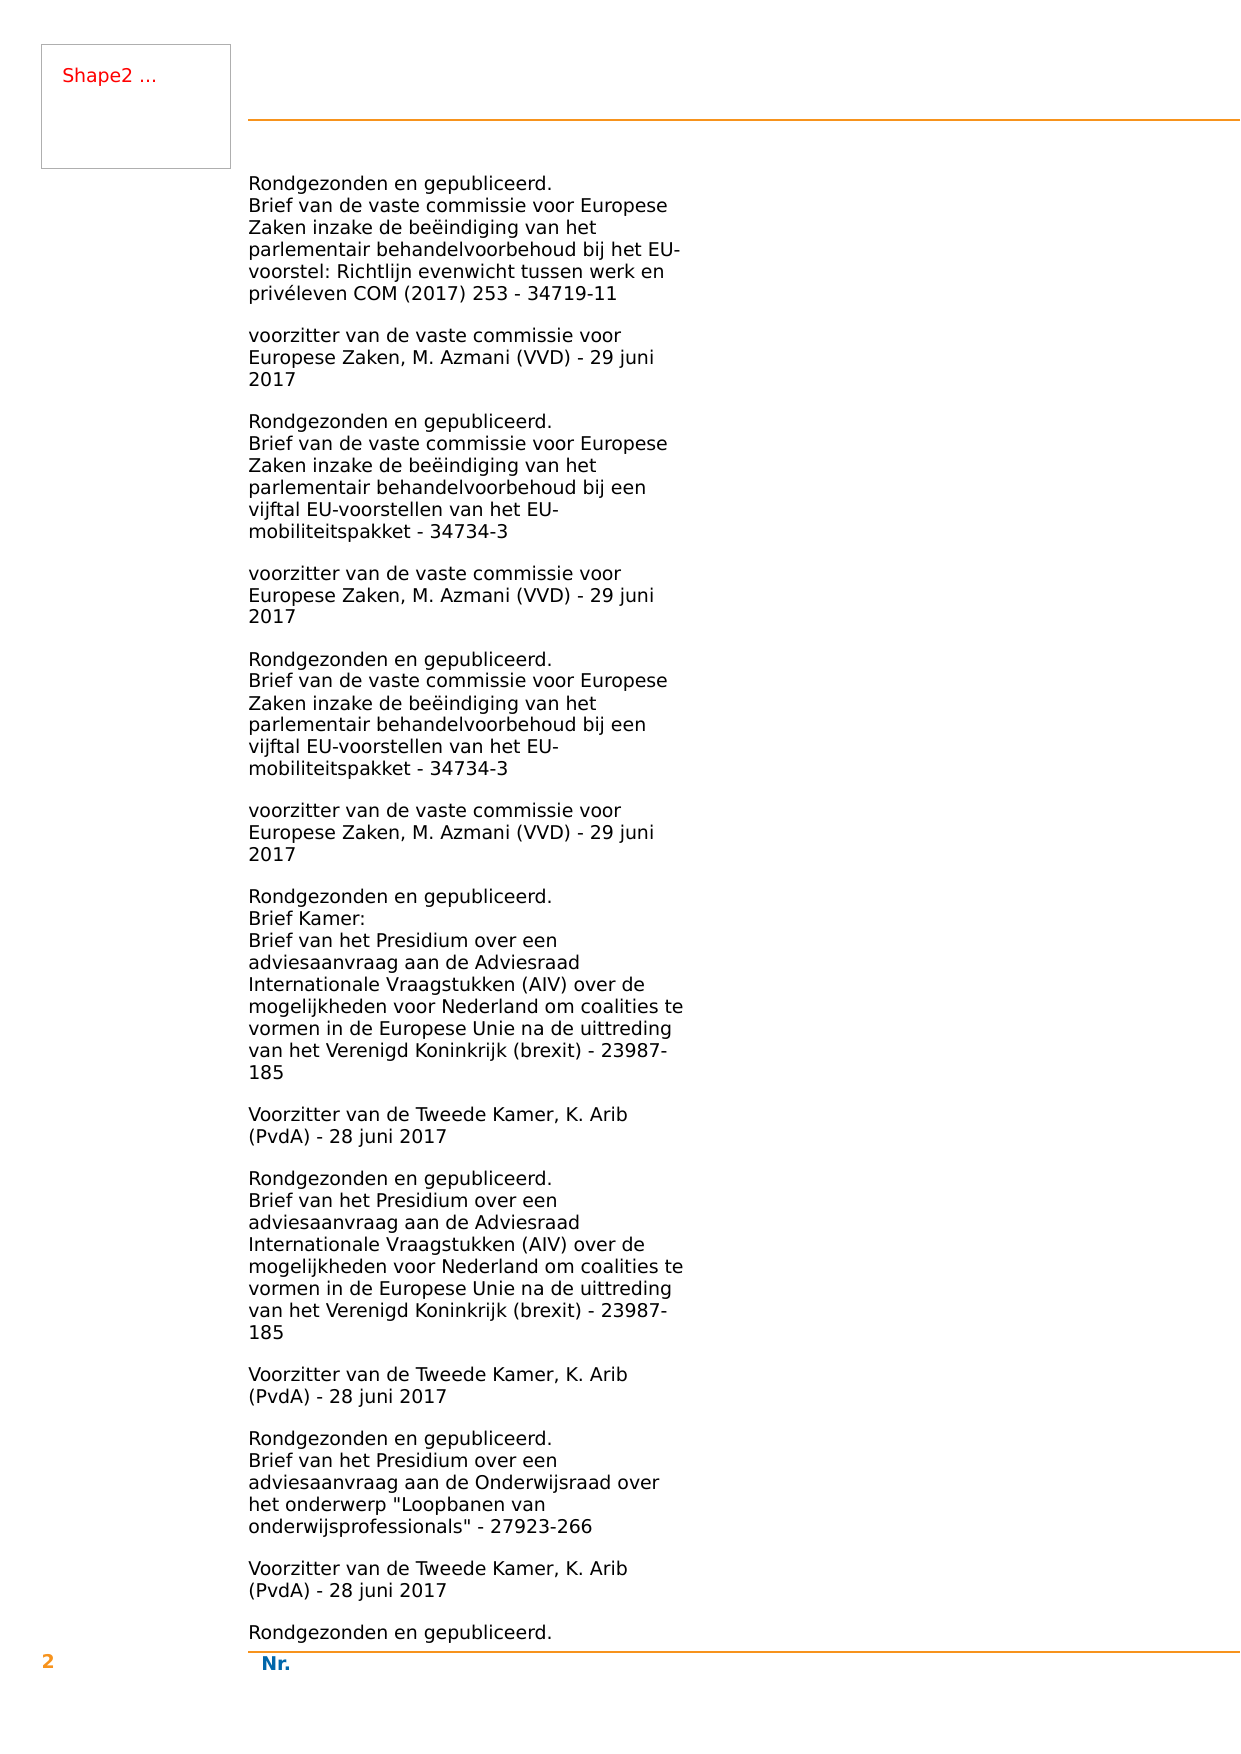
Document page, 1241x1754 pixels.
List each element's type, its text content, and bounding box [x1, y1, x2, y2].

text Rondgezonden en gepubliceerd. [248, 648, 691, 670]
text voorzitter van de vaste commissie voor Europese Zaken, M. Azmani (VVD) - 29 juni 2017 [248, 562, 691, 628]
text Rondgezonden en gepubliceerd. [248, 1622, 691, 1644]
text Brief van het Presidium over een adviesaanvraag aan de Onderwijsraad over het onderwerp "Loopbanen van onderwijsprofessionals" - 27923-266 [248, 1450, 691, 1538]
text Brief van het Presidium over een adviesaanvraag aan de Adviesraad Internationale Vraagstukken (AIV) over de mogelijkheden voor Nederland om coalities te vormen in de Europese Unie na de uittreding van het Verenigd Koninkrijk (brexit) - 23987-185 [248, 930, 691, 1084]
text Rondgezonden en gepubliceerd. [248, 411, 691, 433]
text Brief van het Presidium over een adviesaanvraag aan de Adviesraad Internationale Vraagstukken (AIV) over de mogelijkheden voor Nederland om coalities te vormen in de Europese Unie na de uittreding van het Verenigd Koninkrijk (brexit) - 23987-185 [248, 1190, 691, 1344]
text Voorzitter van de Tweede Kamer, K. Arib (PvdA) - 28 juni 2017 [248, 1104, 691, 1148]
text Rondgezonden en gepubliceerd. [248, 886, 691, 908]
text voorzitter van de vaste commissie voor Europese Zaken, M. Azmani (VVD) - 29 juni 2017 [248, 800, 691, 866]
text Rondgezonden en gepubliceerd. [248, 1428, 691, 1450]
text voorzitter van de vaste commissie voor Europese Zaken, M. Azmani (VVD) - 29 juni 2017 [248, 325, 691, 391]
text Brief van de vaste commissie voor Europese Zaken inzake de beëindiging van het parlementair behandelvoorbehoud bij een vijftal EU-voorstellen van het EU-mobiliteitspakket - 34734-3 [248, 670, 691, 780]
text Brief van de vaste commissie voor Europese Zaken inzake de beëindiging van het parlementair behandelvoorbehoud bij het EU-voorstel: Richtlijn evenwicht tussen werk en privéleven COM (2017) 253 - 34719-11 [248, 195, 691, 305]
text Rondgezonden en gepubliceerd. [248, 1168, 691, 1190]
text Brief Kamer: [248, 908, 691, 930]
text Brief van de vaste commissie voor Europese Zaken inzake de beëindiging van het parlementair behandelvoorbehoud bij een vijftal EU-voorstellen van het EU-mobiliteitspakket - 34734-3 [248, 433, 691, 542]
text Voorzitter van de Tweede Kamer, K. Arib (PvdA) - 28 juni 2017 [248, 1364, 691, 1408]
text Voorzitter van de Tweede Kamer, K. Arib (PvdA) - 28 juni 2017 [248, 1558, 691, 1602]
text Rondgezonden en gepubliceerd. [248, 173, 691, 195]
